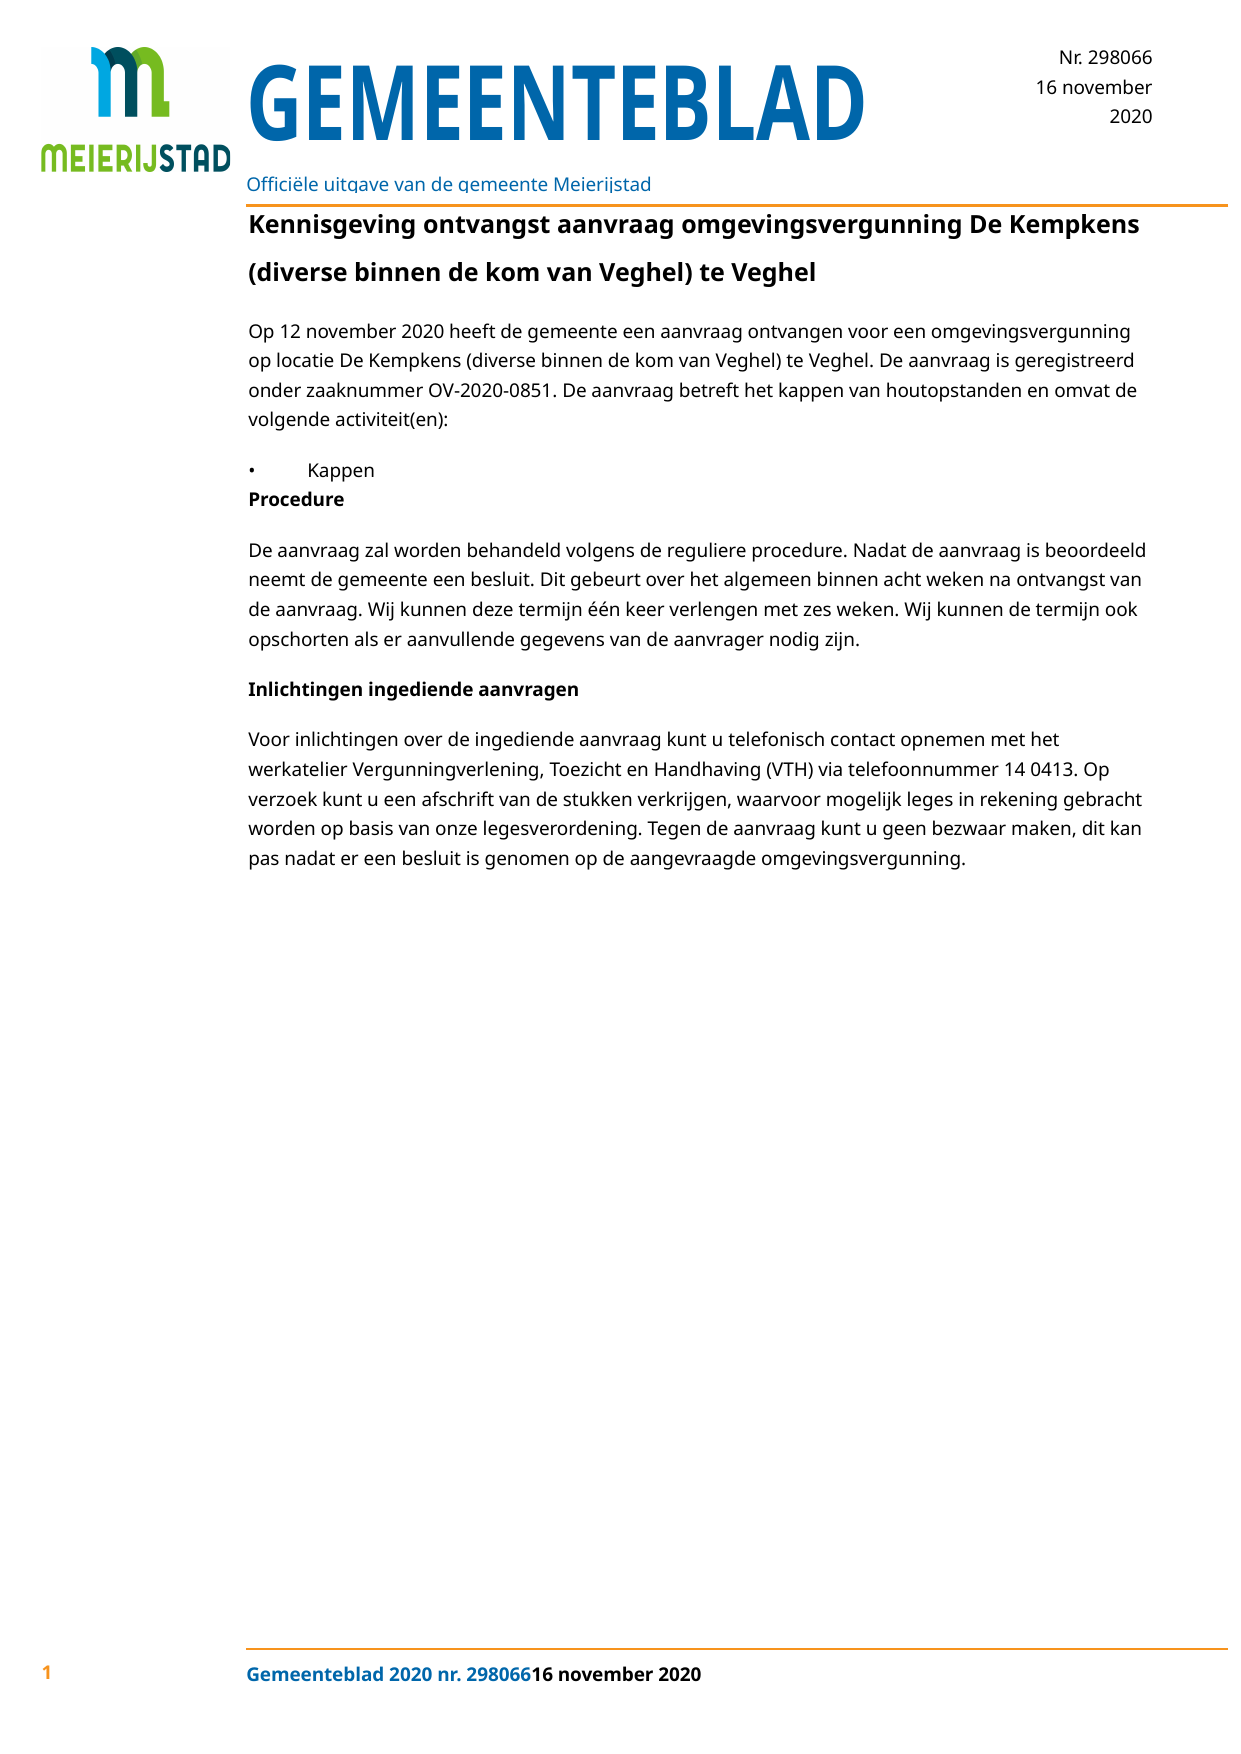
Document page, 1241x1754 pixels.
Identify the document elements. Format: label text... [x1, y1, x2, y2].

text Procedure [248, 487, 1152, 512]
text Voor inlichtingen over de ingediende aanvraag kunt u telefonisch contact opnemen met het werkatelier Vergunningverlening, Toezicht en Handhaving (VTH) via telefoonnummer 14 0413. Op verzoek kunt u een afschrift van de stukken verkrijgen, waarvoor mogelijk leges in rekening gebracht worden op basis van onze legesverordening. Tegen de aanvraag kunt u geen bezwaar maken, dit kan pas nadat er een besluit is genomen op de aangevraagde omgevingsvergunning. [248, 727, 1152, 871]
list Kappen [248, 457, 1152, 483]
text De aanvraag zal worden behandeld volgens de reguliere procedure. Nadat de aanvraag is beoordeeld neemt de gemeente een besluit. Dit gebeurt over het algemeen binnen acht weken na ontvangst van de aanvraag. Wij kunnen deze termijn één keer verlengen met zes weken. Wij kunnen de termijn ook opschorten als er aanvullende gegevens van de aanvrager nodig zijn. [248, 537, 1152, 652]
picture [41, 47, 231, 172]
text Op 12 november 2020 heeft de gemeente een aanvraag ontvangen voor een omgevingsvergunning op locatie De Kempkens (diverse binnen de kom van Veghel) te Veghel. De aanvraag is geregistreerd onder zaaknummer OV-2020-0851. De aanvraag betreft het kappen van houtopstanden en omvat de volgende activiteit(en): [248, 318, 1152, 432]
text Kennisgeving ontvangst aanvraag omgevingsvergunning De Kempkens (diverse binnen de kom van Veghel) te Veghel [248, 207, 1152, 288]
text Inlichtingen ingediende aanvragen [248, 676, 1152, 702]
